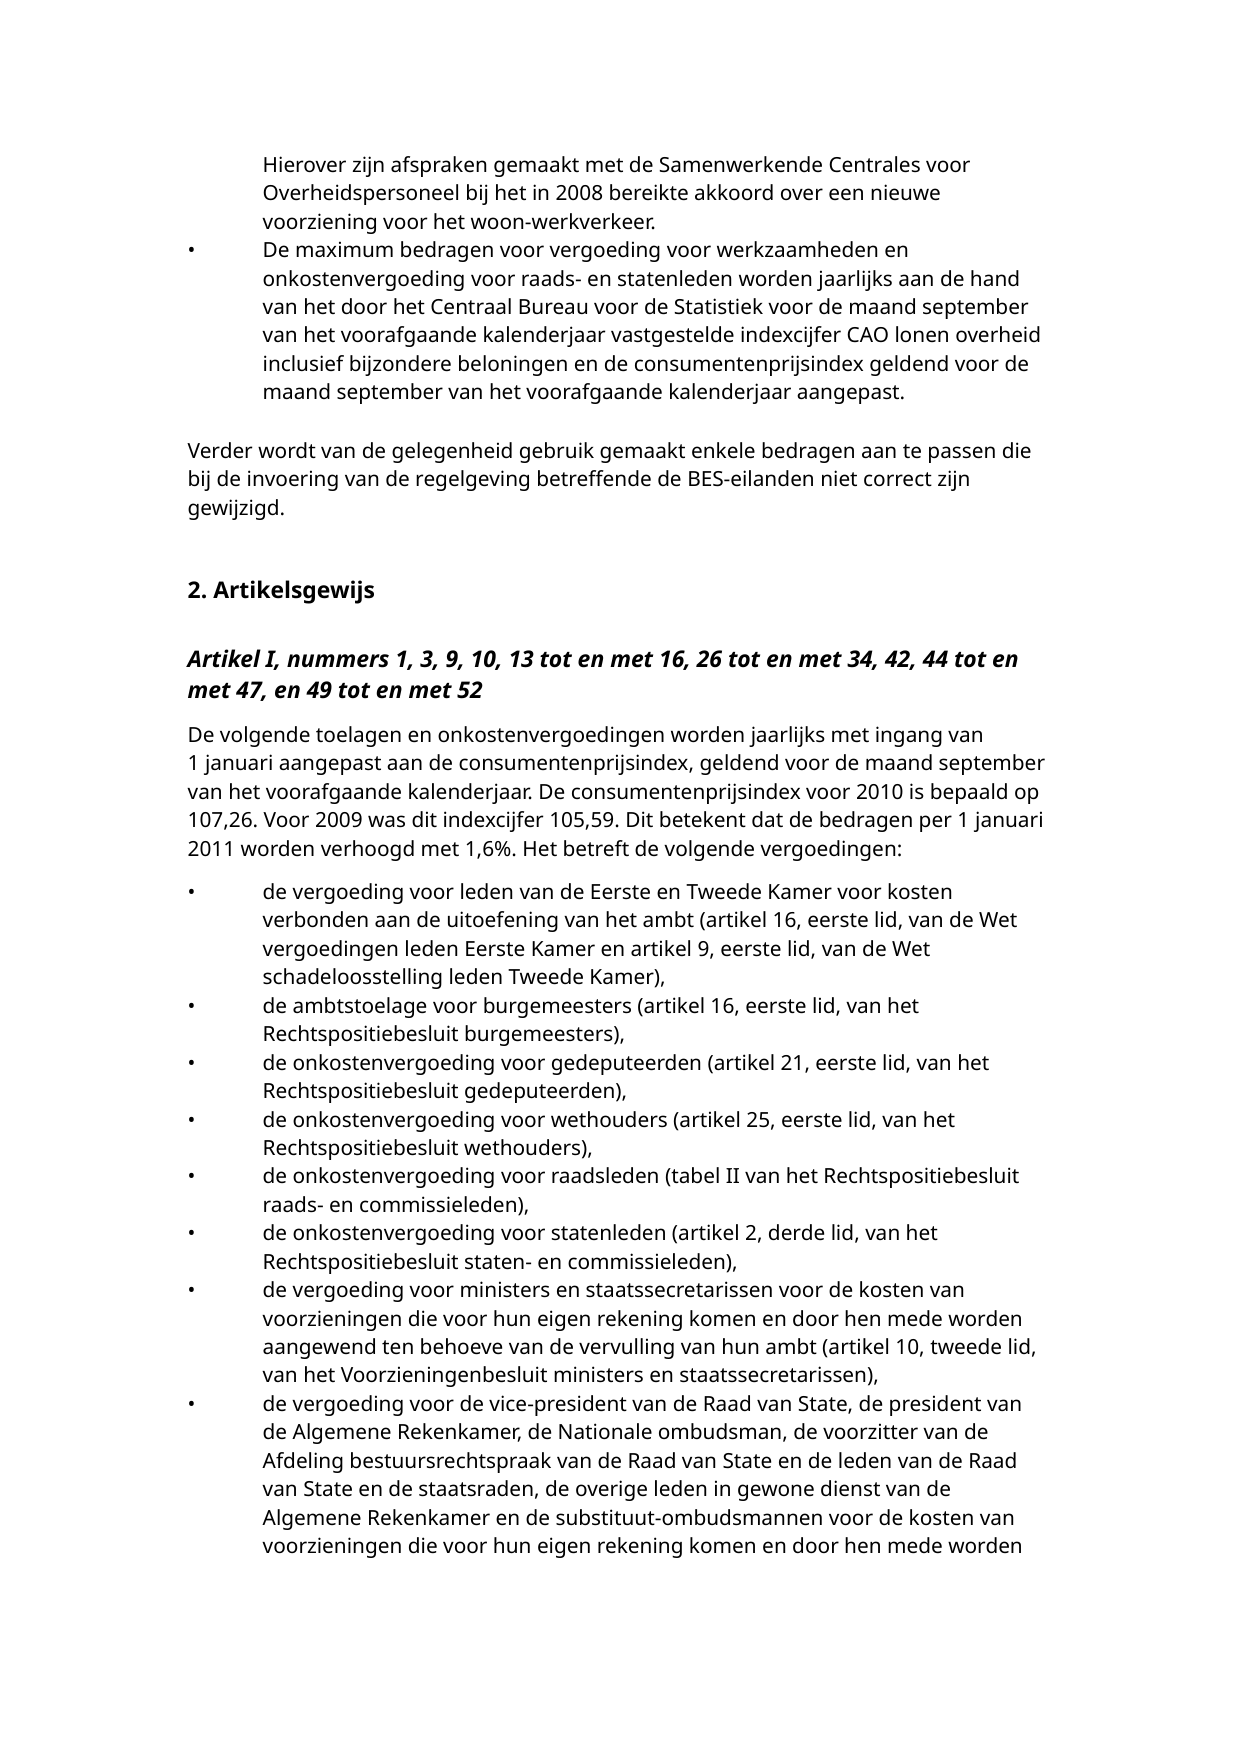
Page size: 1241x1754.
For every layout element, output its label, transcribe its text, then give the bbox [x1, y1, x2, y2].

subtitle 2. Artikelsgewijs [187, 574, 1053, 605]
list de onkostenvergoeding voor gedeputeerden (artikel 21, eerste lid, van het Rechtspositiebesluit gedeputeerden), [187, 1048, 1053, 1105]
list de onkostenvergoeding voor raadsleden (tabel II van het Rechtspositiebesluit raads- en commissieleden), [187, 1162, 1053, 1218]
list de vergoeding voor leden van de Eerste en Tweede Kamer voor kosten verbonden aan de uitoefening van het ambt (artikel 16, eerste lid, van de Wet vergoedingen leden Eerste Kamer en artikel 9, eerste lid, van de Wet schadeloosstelling leden Tweede Kamer), [187, 877, 1053, 991]
text Verder wordt van de gelegenheid gebruik gemaakt enkele bedragen aan te passen die bij de invoering van de regelgeving betreffende de BES-eilanden niet correct zijn gewijzigd. [187, 436, 1053, 521]
list de onkostenvergoeding voor statenleden (artikel 2, derde lid, van het Rechtspositiebesluit staten- en commissieleden), [187, 1218, 1053, 1275]
list de vergoeding voor de vice-president van de Raad van State, de president van de Algemene Rekenkamer, de Nationale ombudsman, de voorzitter van de Afdeling bestuursrechtspraak van de Raad van State en de leden van de Raad van State en de staatsraden, de overige leden in gewone dienst van de Algemene Rekenkamer en de substituut-ombudsmannen voor de kosten van voorzieningen die voor hun eigen rekening komen en door hen mede worden [187, 1389, 1053, 1560]
list de vergoeding voor ministers en staatssecretarissen voor de kosten van voorzieningen die voor hun eigen rekening komen en door hen mede worden aangewend ten behoeve van de vervulling van hun ambt (artikel 10, tweede lid, van het Voorzieningenbesluit ministers en staatssecretarissen), [187, 1275, 1053, 1389]
subtitle Artikel I, nummers 1, 3, 9, 10, 13 tot en met 16, 26 tot en met 34, 42, 44 tot en met 47, en 49 tot en met 52 [187, 642, 1053, 705]
list De maximum bedragen voor vergoeding voor werkzaamheden en onkostenvergoeding voor raads- en statenleden worden jaarlijks aan de hand van het door het Centraal Bureau voor de Statistiek voor de maand september van het voorafgaande kalenderjaar vastgestelde indexcijfer CAO lonen overheid inclusief bijzondere beloningen en de consumentenprijsindex geldend voor de maand september van het voorafgaande kalenderjaar aangepast. [187, 235, 1053, 406]
list Hierover zijn afspraken gemaakt met de Samenwerkende Centrales voor Overheidspersoneel bij het in 2008 bereikte akkoord over een nieuwe voorziening voor het woon-werkverkeer. [187, 150, 1053, 235]
list de ambtstoelage voor burgemeesters (artikel 16, eerste lid, van het Rechtspositiebesluit burgemeesters), [187, 991, 1053, 1048]
list de onkostenvergoeding voor wethouders (artikel 25, eerste lid, van het Rechtspositiebesluit wethouders), [187, 1105, 1053, 1162]
text De volgende toelagen en onkostenvergoedingen worden jaarlijks met ingang van 1 januari aangepast aan de consumentenprijsindex, geldend voor de maand september van het voorafgaande kalenderjaar. De consumentenprijsindex voor 2010 is bepaald op 107,26. Voor 2009 was dit indexcijfer 105,59. Dit betekent dat de bedragen per 1 januari 2011 worden verhoogd met 1,6%. Het betreft de volgende vergoedingen: [187, 720, 1053, 862]
